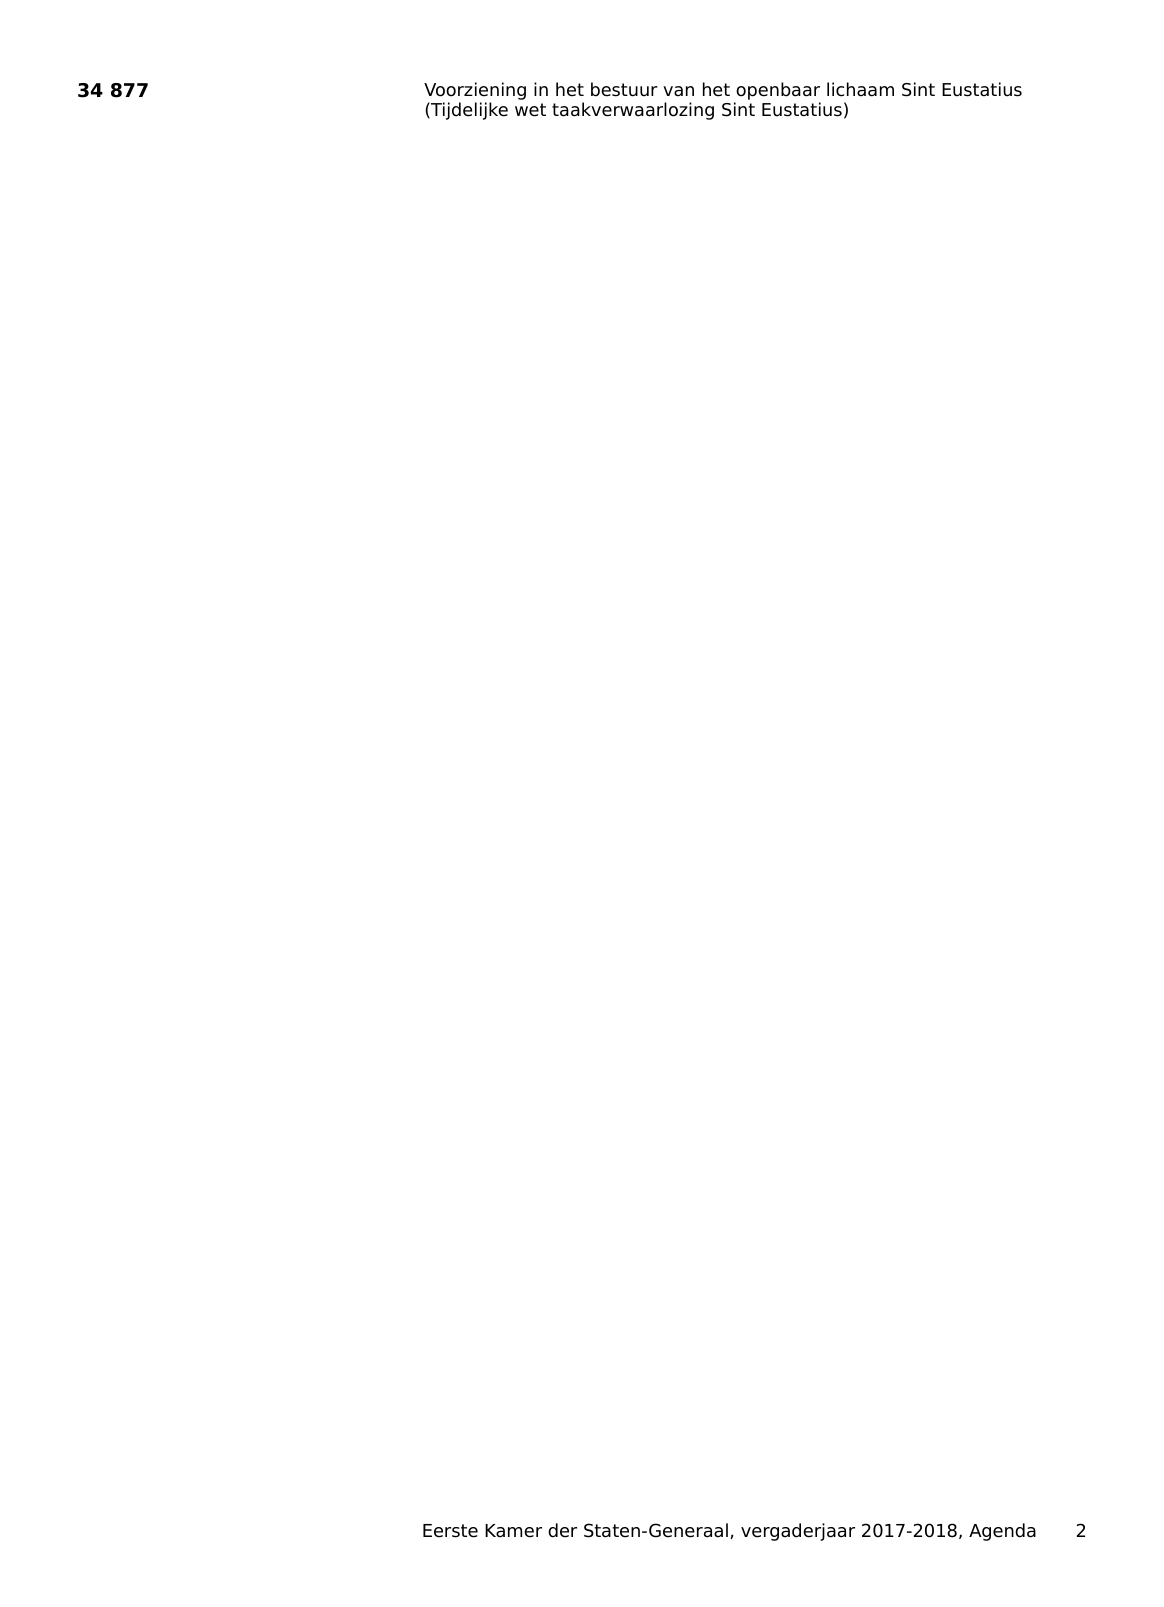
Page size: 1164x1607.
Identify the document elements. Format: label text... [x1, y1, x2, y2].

table_cell Voorziening in het bestuur van het openbaar lichaam Sint Eustatius (Tijdelijke wet taakverwaarlozing Sint Eustatius) [418, 80, 1087, 121]
table_cell 34 877 [77, 80, 401, 121]
table_cell [401, 80, 418, 121]
table_cell [401, 59, 418, 80]
table_cell [418, 59, 1087, 80]
table_cell [77, 59, 401, 80]
